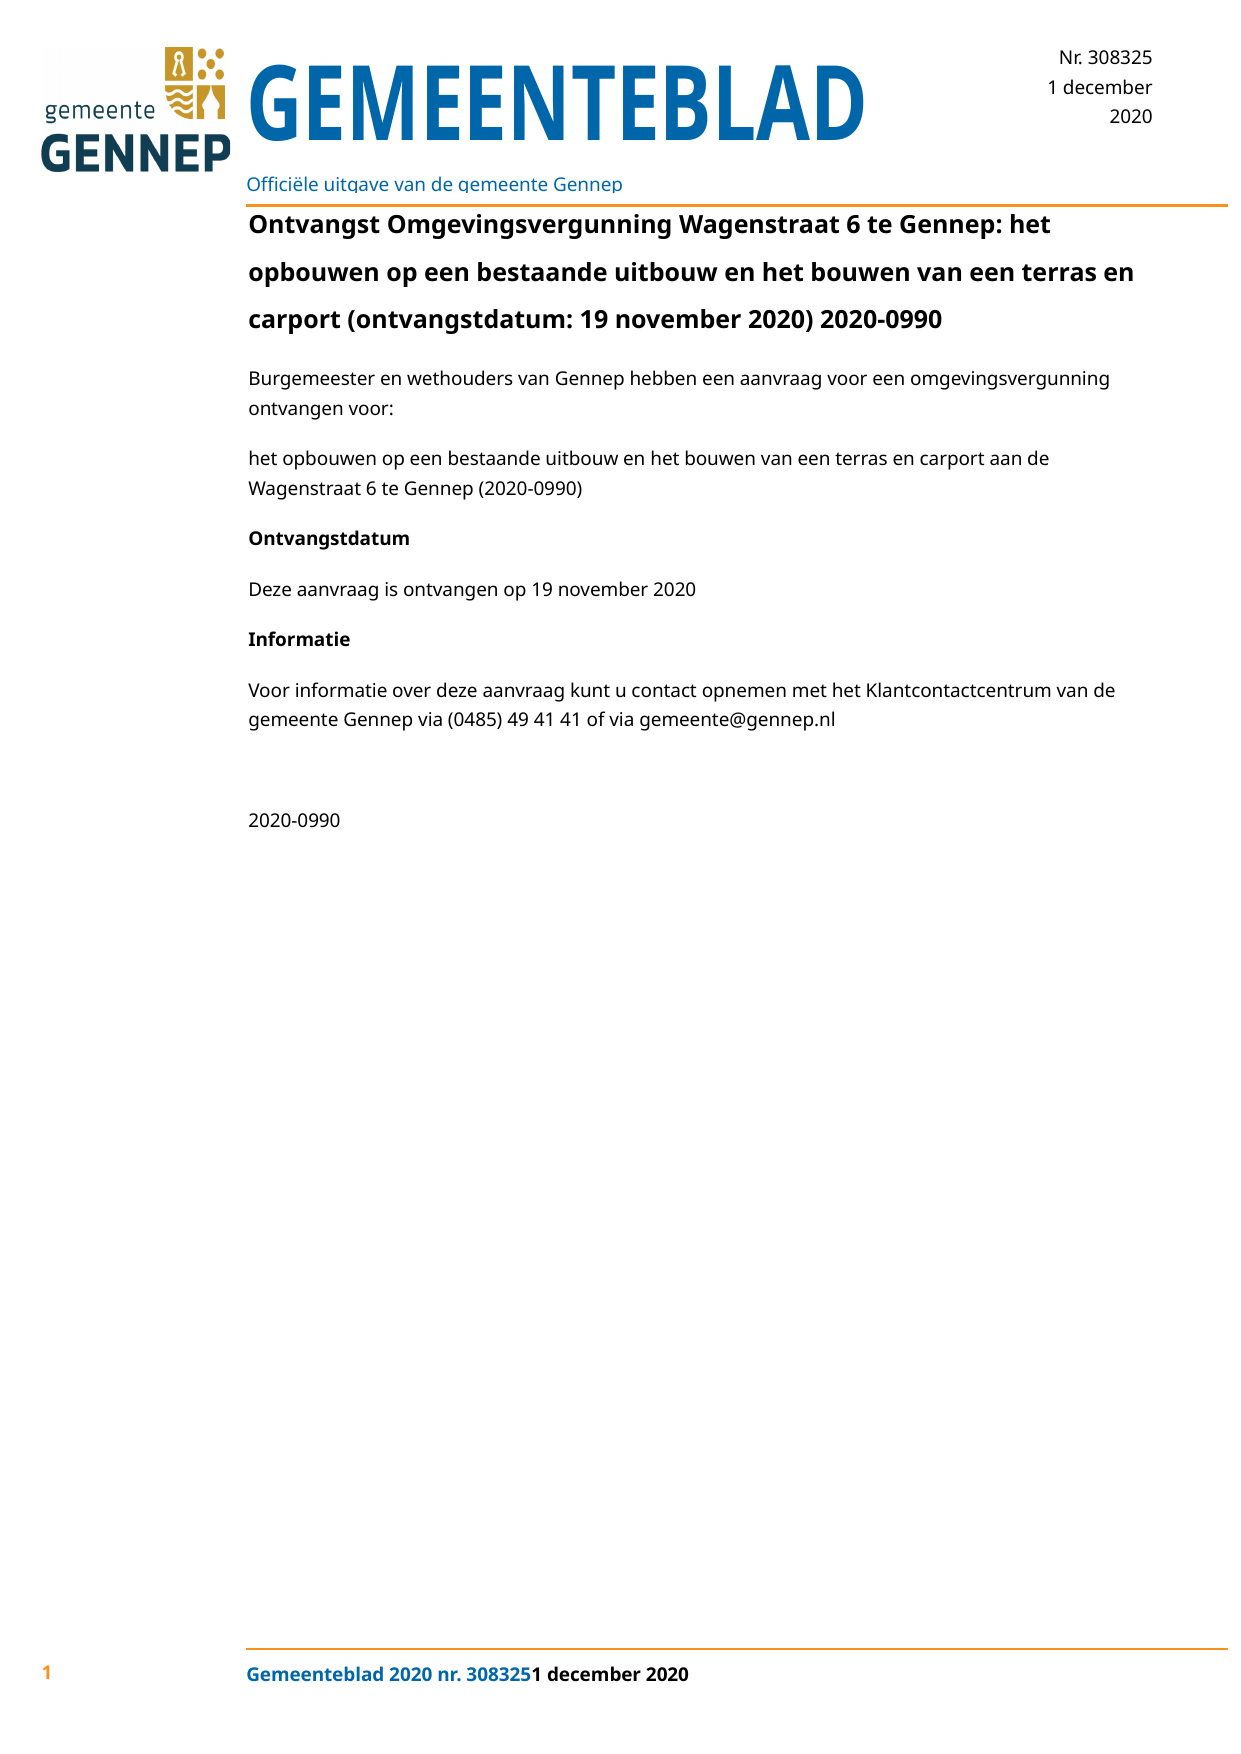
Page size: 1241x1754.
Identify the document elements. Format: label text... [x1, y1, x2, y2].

text Burgemeester en wethouders van Gennep hebben een aanvraag voor een omgevingsvergunning ontvangen voor: [248, 366, 1152, 421]
text Deze aanvraag is ontvangen op 19 november 2020 [248, 576, 1152, 602]
text Ontvangst Omgevingsvergunning Wagenstraat 6 te Gennep: het opbouwen op een bestaande uitbouw en het bouwen van een terras en carport (ontvangstdatum: 19 november 2020) 2020-0990 [248, 207, 1152, 336]
text 2020-0990 [248, 807, 1152, 833]
picture [41, 47, 231, 172]
text Voor informatie over deze aanvraag kunt u contact opnemen met het Klantcontactcentrum van de gemeente Gennep via (0485) 49 41 41 of via gemeente@gennep.nl [248, 677, 1152, 732]
text Ontvangstdatum [248, 526, 1152, 551]
text het opbouwen op een bestaande uitbouw en het bouwen van een terras en carport aan de Wagenstraat 6 te Gennep (2020-0990) [248, 446, 1152, 501]
text Informatie [248, 626, 1152, 652]
